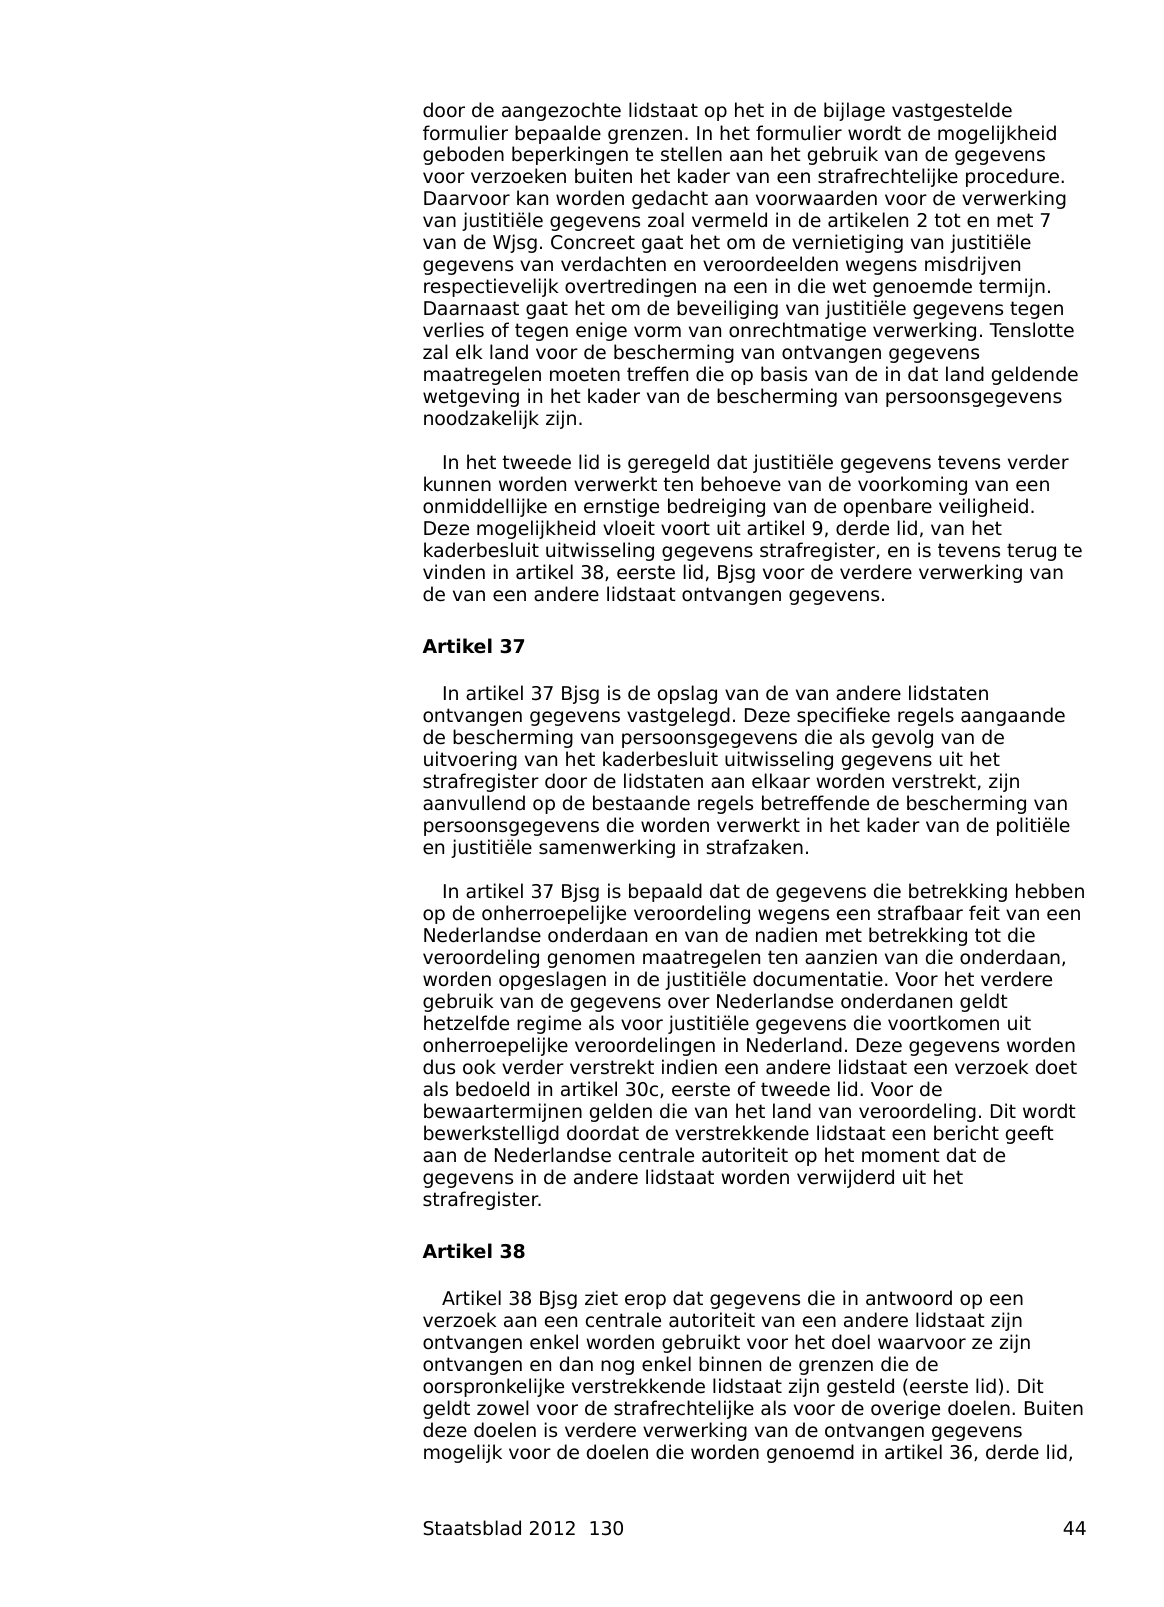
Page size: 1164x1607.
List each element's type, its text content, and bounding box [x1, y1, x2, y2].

text door de aangezochte lidstaat op het in de bijlage vastgestelde formulier bepaalde grenzen. In het formulier wordt de mogelijkheid geboden beperkingen te stellen aan het gebruik van de gegevens voor verzoeken buiten het kader van een strafrechtelijke procedure. Daarvoor kan worden gedacht aan voorwaarden voor de verwerking van justitiële gegevens zoal vermeld in de artikelen 2 tot en met 7 van de Wjsg. Concreet gaat het om de vernietiging van justitiële gegevens van verdachten en veroordeelden wegens misdrijven respectievelijk overtredingen na een in die wet genoemde termijn. Daarnaast gaat het om de beveiliging van justitiële gegevens tegen verlies of tegen enige vorm van onrechtmatige verwerking. Tenslotte zal elk land voor de bescherming van ontvangen gegevens maatregelen moeten treffen die op basis van de in dat land geldende wetgeving in het kader van de bescherming van persoonsgegevens noodzakelijk zijn. [422, 100, 1087, 430]
text In het tweede lid is geregeld dat justitiële gegevens tevens verder kunnen worden verwerkt ten behoeve van de voorkoming van een onmiddellijke en ernstige bedreiging van de openbare veiligheid. Deze mogelijkheid vloeit voort uit artikel 9, derde lid, van het kaderbesluit uitwisseling gegevens strafregister, en is tevens terug te vinden in artikel 38, eerste lid, Bjsg voor de verdere verwerking van de van een andere lidstaat ontvangen gegevens. [422, 452, 1087, 606]
subtitle Artikel 37 [422, 636, 1087, 658]
text Artikel 38 Bjsg ziet erop dat gegevens die in antwoord op een verzoek aan een centrale autoriteit van een andere lidstaat zijn ontvangen enkel worden gebruikt voor het doel waarvoor ze zijn ontvangen en dan nog enkel binnen de grenzen die de oorspronkelijke verstrekkende lidstaat zijn gesteld (eerste lid). Dit geldt zowel voor de strafrechtelijke als voor de overige doelen. Buiten deze doelen is verdere verwerking van de ontvangen gegevens mogelijk voor de doelen die worden genoemd in artikel 36, derde lid, [422, 1288, 1087, 1464]
text In artikel 37 Bjsg is bepaald dat de gegevens die betrekking hebben op de onherroepelijke veroordeling wegens een strafbaar feit van een Nederlandse onderdaan en van de nadien met betrekking tot die veroordeling genomen maatregelen ten aanzien van die onderdaan, worden opgeslagen in de justitiële documentatie. Voor het verdere gebruik van de gegevens over Nederlandse onderdanen geldt hetzelfde regime als voor justitiële gegevens die voortkomen uit onherroepelijke veroordelingen in Nederland. Deze gegevens worden dus ook verder verstrekt indien een andere lidstaat een verzoek doet als bedoeld in artikel 30c, eerste of tweede lid. Voor de bewaartermijnen gelden die van het land van veroordeling. Dit wordt bewerkstelligd doordat de verstrekkende lidstaat een bericht geeft aan de Nederlandse centrale autoriteit op het moment dat de gegevens in de andere lidstaat worden verwijderd uit het strafregister. [422, 881, 1087, 1211]
text In artikel 37 Bjsg is de opslag van de van andere lidstaten ontvangen gegevens vastgelegd. Deze specifieke regels aangaande de bescherming van persoonsgegevens die als gevolg van de uitvoering van het kaderbesluit uitwisseling gegevens uit het strafregister door de lidstaten aan elkaar worden verstrekt, zijn aanvullend op de bestaande regels betreffende de bescherming van persoonsgegevens die worden verwerkt in het kader van de politiële en justitiële samenwerking in strafzaken. [422, 683, 1087, 859]
subtitle Artikel 38 [422, 1241, 1087, 1263]
